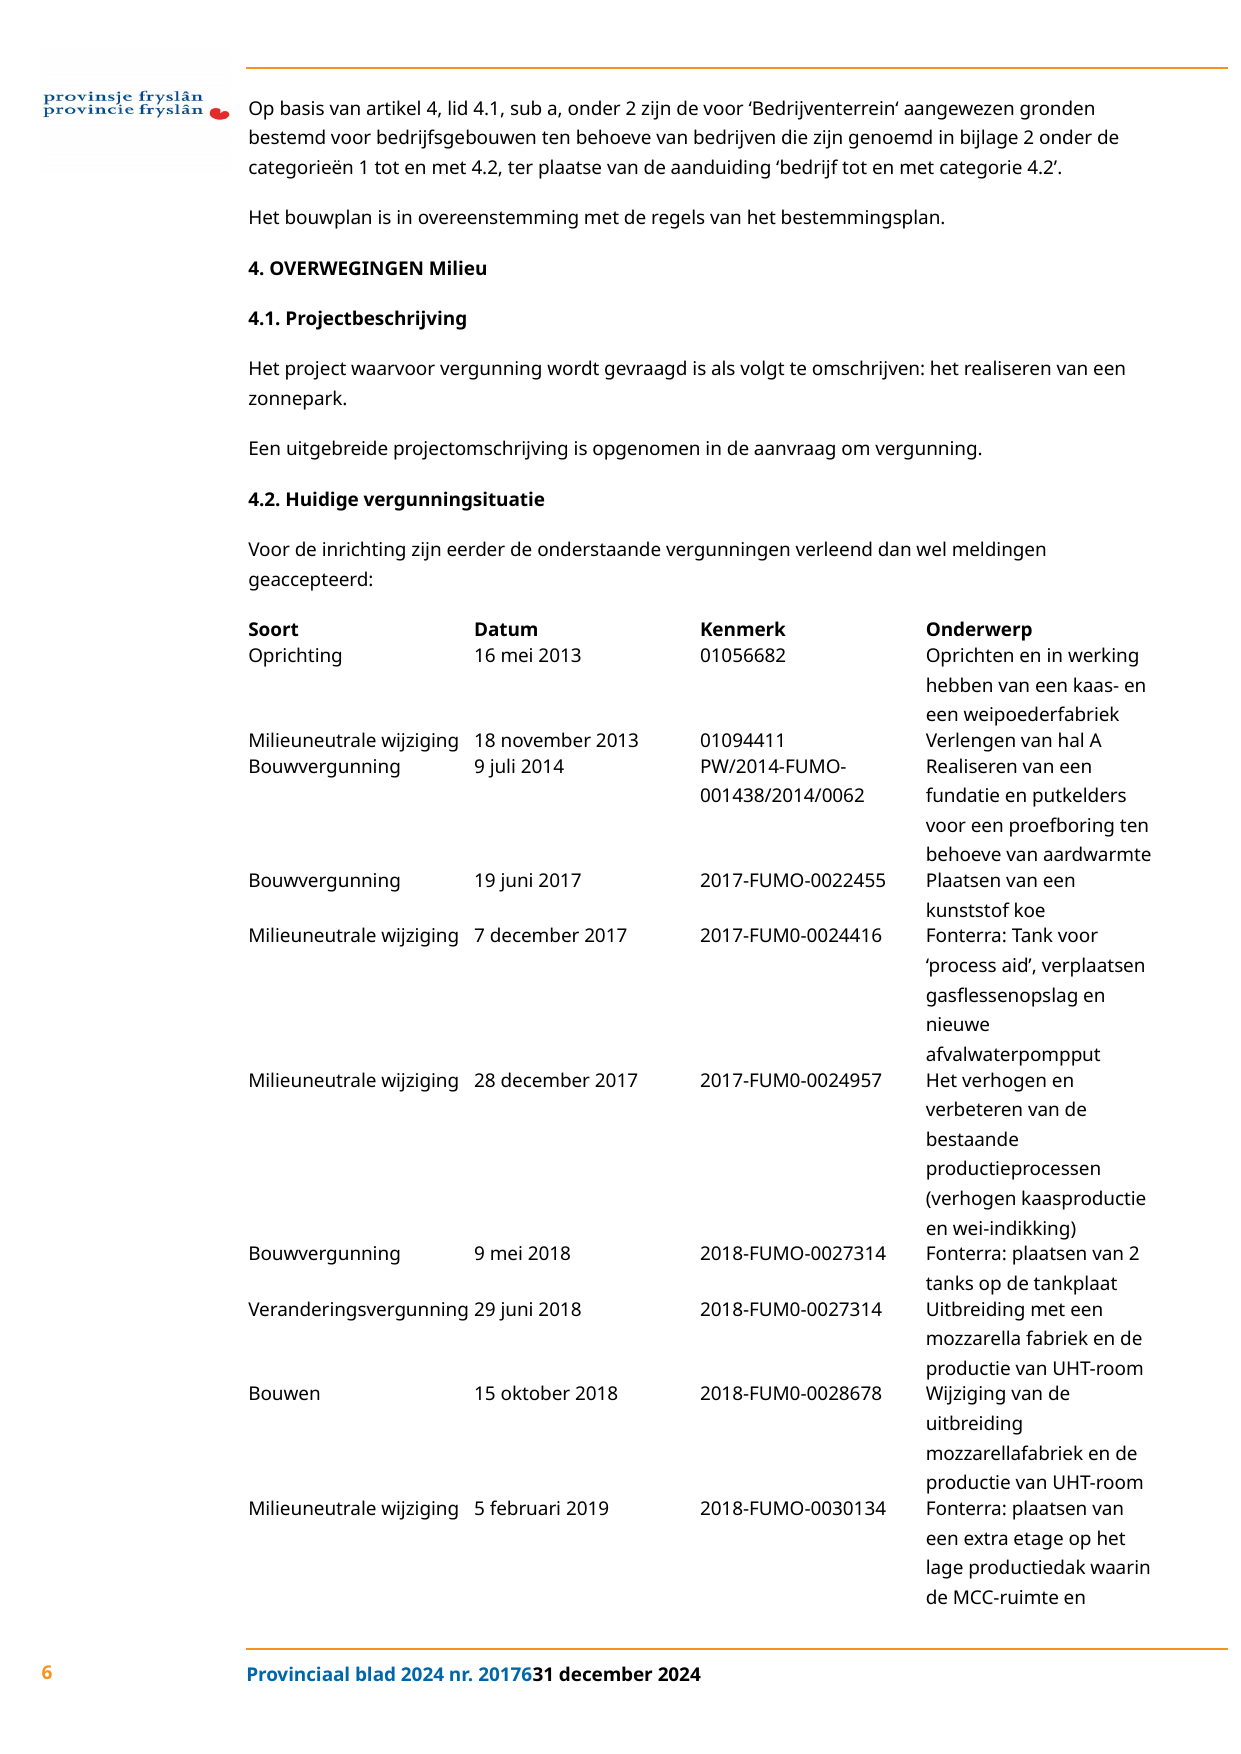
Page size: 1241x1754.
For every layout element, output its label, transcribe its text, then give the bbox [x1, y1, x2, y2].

text Het project waarvoor vergunning wordt gevraagd is als volgt te omschrijven: het realiseren van een zonnepark. [248, 356, 1152, 411]
table_cell Fonterra: plaatsen van een extra etage op het lage productiedak waarin de MCC-ruimte en [926, 1495, 1152, 1609]
table_cell 01056682 [700, 642, 926, 727]
table_cell Fonterra: plaatsen van 2 tanks op de tankplaat [926, 1240, 1152, 1296]
text Een uitgebreide projectomschrijving is opgenomen in de aanvraag om vergunning. [248, 436, 1152, 461]
table_cell Milieuneutrale wijziging [248, 727, 474, 753]
table_header Onderwerp [926, 617, 1152, 642]
table_cell 2017-FUM0-0024957 [700, 1067, 926, 1240]
table_cell Bouwvergunning [248, 868, 474, 923]
table_cell Bouwvergunning [248, 1240, 474, 1296]
table_header Kenmerk [700, 617, 926, 642]
table_cell Milieuneutrale wijziging [248, 923, 474, 1067]
table_cell Milieuneutrale wijziging [248, 1495, 474, 1609]
table_cell 9 mei 2018 [474, 1240, 700, 1296]
table_cell Het verhogen en verbeteren van de bestaande productieprocessen (verhogen kaasproductie en wei-indikking) [926, 1067, 1152, 1240]
text Op basis van artikel 4, lid 4.1, sub a, onder 2 zijn de voor ‘Bedrijventerrein‘ aangewezen gronden bestemd voor bedrijfsgebouwen ten behoeve van bedrijven die zijn genoemd in bijlage 2 onder de categorieën 1 tot en met 4.2, ter plaatse van de aanduiding ‘bedrijf tot en met categorie 4.2’. [248, 95, 1152, 180]
text Het bouwplan is in overeenstemming met de regels van het bestemmingsplan. [248, 204, 1152, 230]
table_cell Oprichten en in werking hebben van een kaas- en een weipoederfabriek [926, 642, 1152, 727]
table_cell Veranderingsvergunning [248, 1296, 474, 1381]
table_cell 9 juli 2014 [474, 753, 700, 867]
table_cell 2018-FUM0-0028678 [700, 1381, 926, 1495]
table_cell 5 februari 2019 [474, 1495, 700, 1609]
table_cell Milieuneutrale wijziging [248, 1067, 474, 1240]
text 4.2. Huidige vergunningsituatie [248, 486, 1152, 512]
text 4. OVERWEGINGEN Milieu [248, 255, 1152, 281]
table_cell 7 december 2017 [474, 923, 700, 1067]
table_cell Oprichting [248, 642, 474, 727]
table_cell 2017-FUMO-0022455 [700, 868, 926, 923]
table_cell 19 juni 2017 [474, 868, 700, 923]
table_header Soort [248, 617, 474, 642]
table_cell Verlengen van hal A [926, 727, 1152, 753]
table_cell Bouwen [248, 1381, 474, 1495]
table_cell Uitbreiding met een mozzarella fabriek en de productie van UHT-room [926, 1296, 1152, 1381]
table_cell 18 november 2013 [474, 727, 700, 753]
table_cell 01094411 [700, 727, 926, 753]
table_cell 2018-FUMO-0030134 [700, 1495, 926, 1609]
table_cell PW/2014-FUMO-001438/2014/0062 [700, 753, 926, 867]
table_cell Fonterra: Tank voor ‘process aid’, verplaatsen gasflessenopslag en nieuwe afvalwaterpompput [926, 923, 1152, 1067]
table_cell 2018-FUMO-0027314 [700, 1240, 926, 1296]
table_cell 28 december 2017 [474, 1067, 700, 1240]
text 4.1. Projectbeschrijving [248, 305, 1152, 331]
table_cell 16 mei 2013 [474, 642, 700, 727]
table_cell 15 oktober 2018 [474, 1381, 700, 1495]
table_header Datum [474, 617, 700, 642]
table_cell Plaatsen van een kunststof koe [926, 868, 1152, 923]
table_cell Bouwvergunning [248, 753, 474, 867]
picture [41, 47, 231, 172]
table_cell 29 juni 2018 [474, 1296, 700, 1381]
text Voor de inrichting zijn eerder de onderstaande vergunningen verleend dan wel meldingen geaccepteerd: [248, 536, 1152, 592]
table_cell 2018-FUM0-0027314 [700, 1296, 926, 1381]
table_cell Wijziging van de uitbreiding mozzarellafabriek en de productie van UHT-room [926, 1381, 1152, 1495]
table_cell Realiseren van een fundatie en putkelders voor een proefboring ten behoeve van aardwarmte [926, 753, 1152, 867]
table_cell 2017-FUM0-0024416 [700, 923, 926, 1067]
